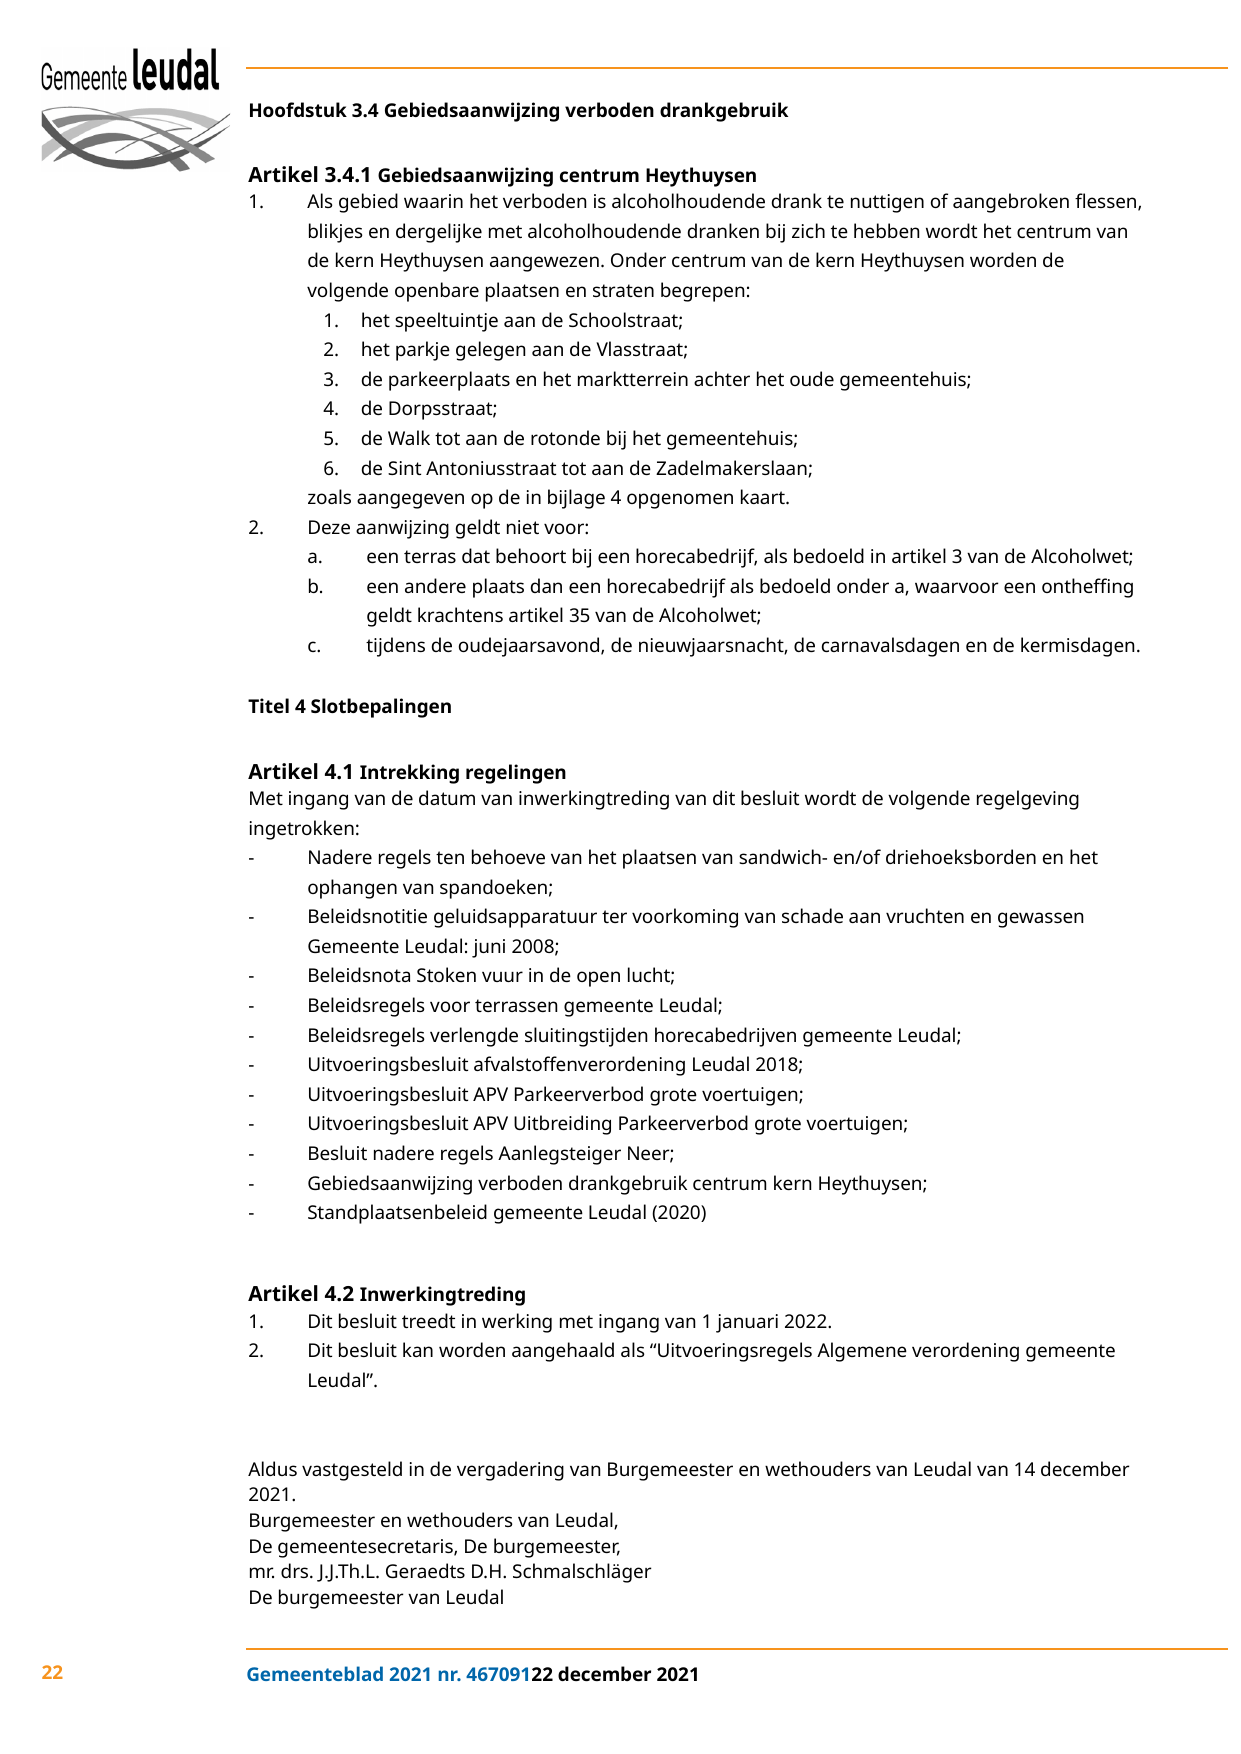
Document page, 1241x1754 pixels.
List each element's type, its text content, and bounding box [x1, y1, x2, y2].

text Titel 4 Slotbepalingen [248, 691, 1152, 720]
list het speeltuintje aan de Schoolstraat; [323, 307, 1152, 333]
list Beleidsregels verlengde sluitingstijden horecabedrijven gemeente Leudal; [248, 1022, 1152, 1048]
list de parkeerplaats en het marktterrein achter het oude gemeentehuis; [323, 366, 1152, 392]
list Uitvoeringsbesluit afvalstoffenverordening Leudal 2018; [248, 1051, 1152, 1077]
list Deze aanwijzing geldt niet voor: [248, 514, 1152, 540]
text De gemeentesecretaris, De burgemeester, [248, 1533, 1152, 1559]
text Hoofdstuk 3.4 Gebiedsaanwijzing verboden drankgebruik [248, 95, 1152, 123]
picture [41, 47, 231, 172]
list Dit besluit treedt in werking met ingang van 1 januari 2022. [248, 1308, 1152, 1333]
list Beleidsregels voor terrassen gemeente Leudal; [248, 992, 1152, 1018]
text mr. drs. J.J.Th.L. Geraedts D.H. Schmalschläger [248, 1559, 1152, 1584]
text Artikel 4.1 Intrekking regelingen [248, 757, 1152, 785]
list het parkje gelegen aan de Vlasstraat; [323, 336, 1152, 362]
text Aldus vastgesteld in de vergadering van Burgemeester en wethouders van Leudal van 14 december 2021. [248, 1456, 1152, 1507]
text Artikel 3.4.1 Gebiedsaanwijzing centrum Heythuysen [248, 160, 1152, 188]
list Uitvoeringsbesluit APV Uitbreiding Parkeerverbod grote voertuigen; [248, 1111, 1152, 1136]
text Met ingang van de datum van inwerkingtreding van dit besluit wordt de volgende regelgeving ingetrokken: [248, 785, 1152, 841]
list Standplaatsenbeleid gemeente Leudal (2020) [248, 1199, 1152, 1225]
list Beleidsnota Stoken vuur in de open lucht; [248, 963, 1152, 988]
list Gebiedsaanwijzing verboden drankgebruik centrum kern Heythuysen; [248, 1170, 1152, 1196]
list zoals aangegeven op de in bijlage 4 opgenomen kaart. [248, 484, 1152, 510]
list Als gebied waarin het verboden is alcoholhoudende drank te nuttigen of aangebroken flessen, blikjes en dergelijke met alcoholhoudende dranken bij zich te hebben wordt het centrum van de kern Heythuysen aangewezen. Onder centrum van de kern Heythuysen worden de volgende openbare plaatsen en straten begrepen: [248, 188, 1152, 303]
list tijdens de oudejaarsavond, de nieuwjaarsnacht, de carnavalsdagen en de kermisdagen. [307, 632, 1152, 658]
text De burgemeester van Leudal [248, 1584, 1152, 1610]
list Besluit nadere regels Aanlegsteiger Neer; [248, 1140, 1152, 1166]
list de Dorpsstraat; [323, 396, 1152, 421]
list de Walk tot aan de rotonde bij het gemeentehuis; [323, 425, 1152, 451]
text Artikel 4.2 Inwerkingtreding [248, 1279, 1152, 1308]
list Beleidsnotitie geluidsapparatuur ter voorkoming van schade aan vruchten en gewassen Gemeente Leudal: juni 2008; [248, 903, 1152, 959]
list Dit besluit kan worden aangehaald als “Uitvoeringsregels Algemene verordening gemeente Leudal”. [248, 1337, 1152, 1393]
list een andere plaats dan een horecabedrijf als bedoeld onder a, waarvoor een ontheffing geldt krachtens artikel 35 van de Alcoholwet; [307, 573, 1152, 628]
text Burgemeester en wethouders van Leudal, [248, 1507, 1152, 1533]
list Uitvoeringsbesluit APV Parkeerverbod grote voertuigen; [248, 1081, 1152, 1107]
list Nadere regels ten behoeve van het plaatsen van sandwich- en/of driehoeksborden en het ophangen van spandoeken; [248, 844, 1152, 900]
list de Sint Antoniusstraat tot aan de Zadelmakerslaan; [323, 455, 1152, 481]
list een terras dat behoort bij een horecabedrijf, als bedoeld in artikel 3 van de Alcoholwet; [307, 543, 1152, 569]
